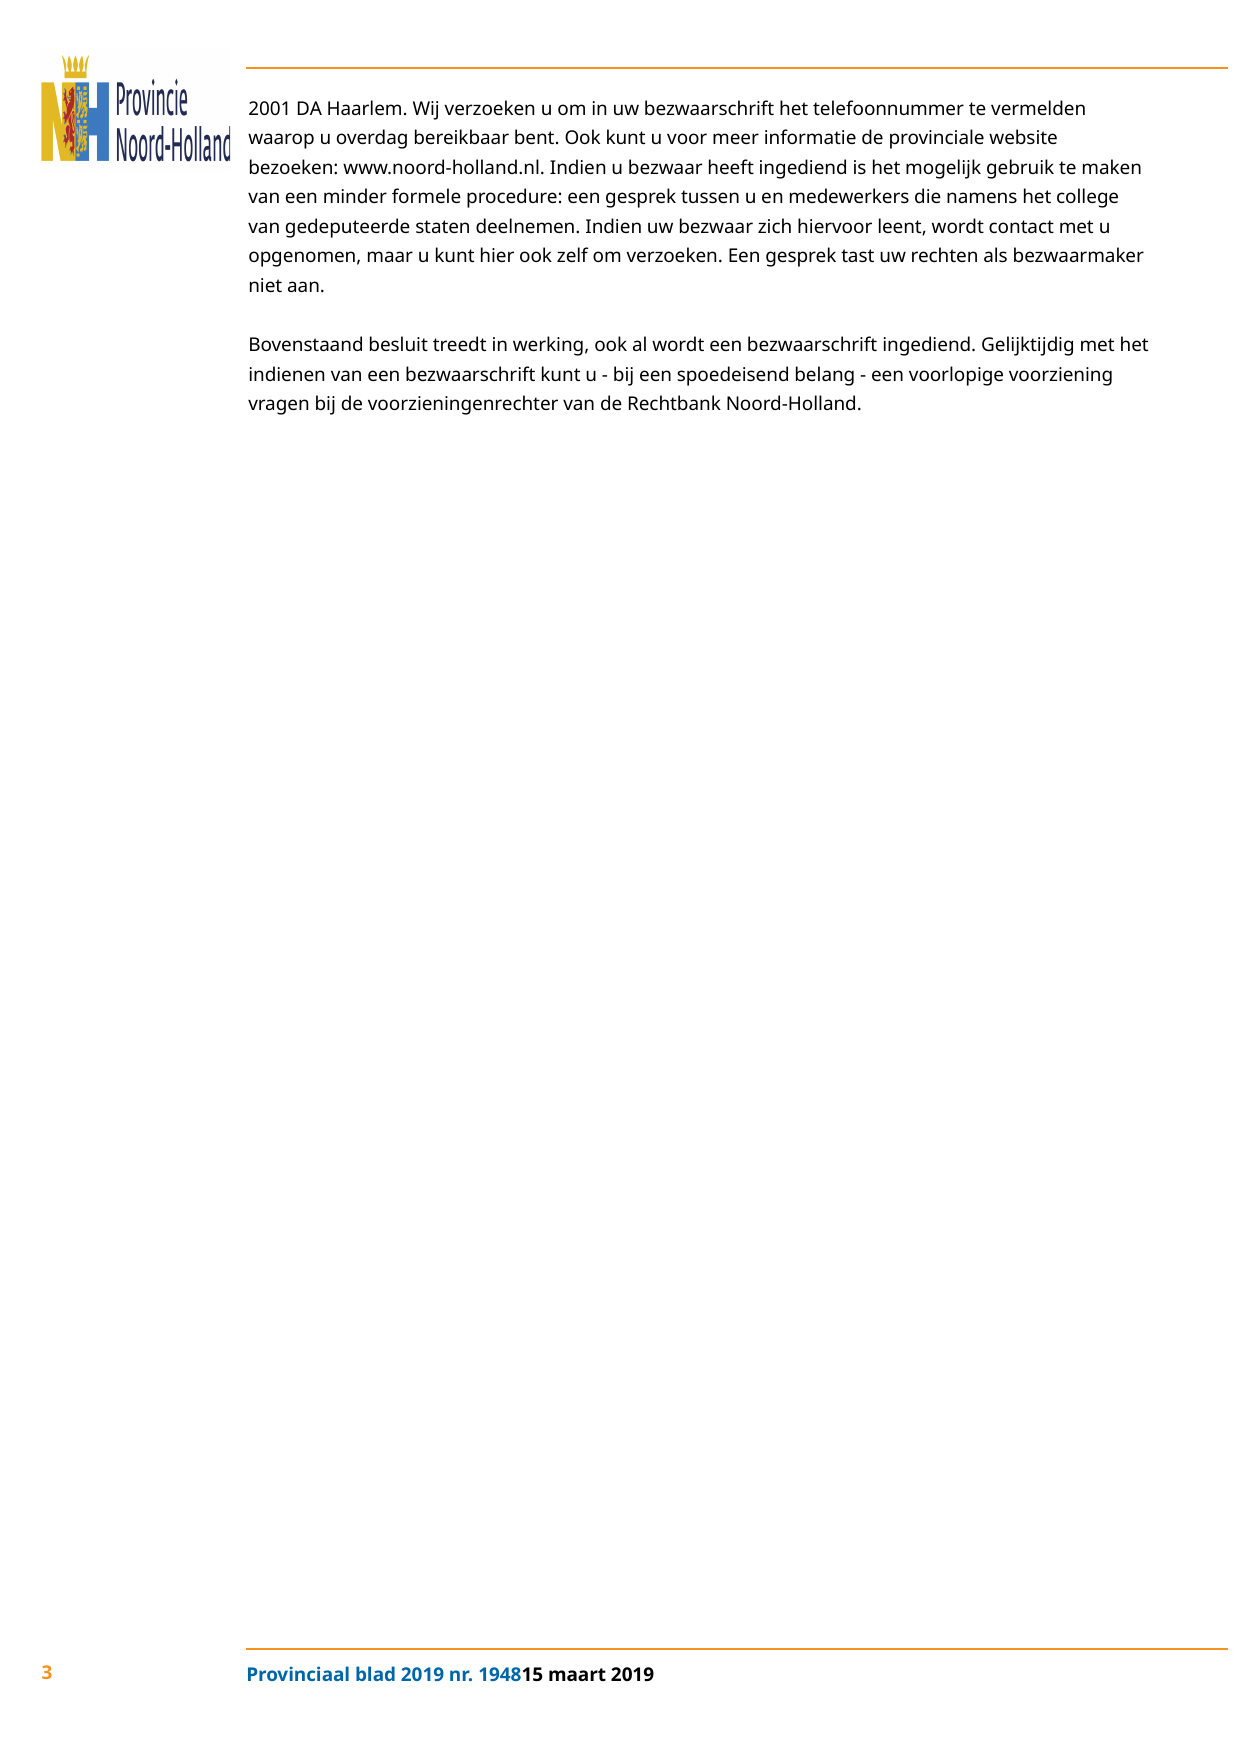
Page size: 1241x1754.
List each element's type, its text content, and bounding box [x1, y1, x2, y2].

text 2001 DA Haarlem. Wij verzoeken u om in uw bezwaarschrift het telefoonnummer te vermelden waarop u overdag bereikbaar bent. Ook kunt u voor meer informatie de provinciale website bezoeken: www.noord-holland.nl. Indien u bezwaar heeft ingediend is het mogelijk gebruik te maken van een minder formele procedure: een gesprek tussen u en medewerkers die namens het college van gedeputeerde staten deelnemen. Indien uw bezwaar zich hiervoor leent, wordt contact met u opgenomen, maar u kunt hier ook zelf om verzoeken. Een gesprek tast uw rechten als bezwaarmaker niet aan. [248, 95, 1152, 298]
picture [41, 47, 231, 172]
text Bovenstaand besluit treedt in werking, ook al wordt een bezwaarschrift ingediend. Gelijktijdig met het indienen van een bezwaarschrift kunt u - bij een spoedeisend belang - een voorlopige voorziening vragen bij de voorzieningenrechter van de Rechtbank Noord-Holland. [248, 331, 1152, 416]
